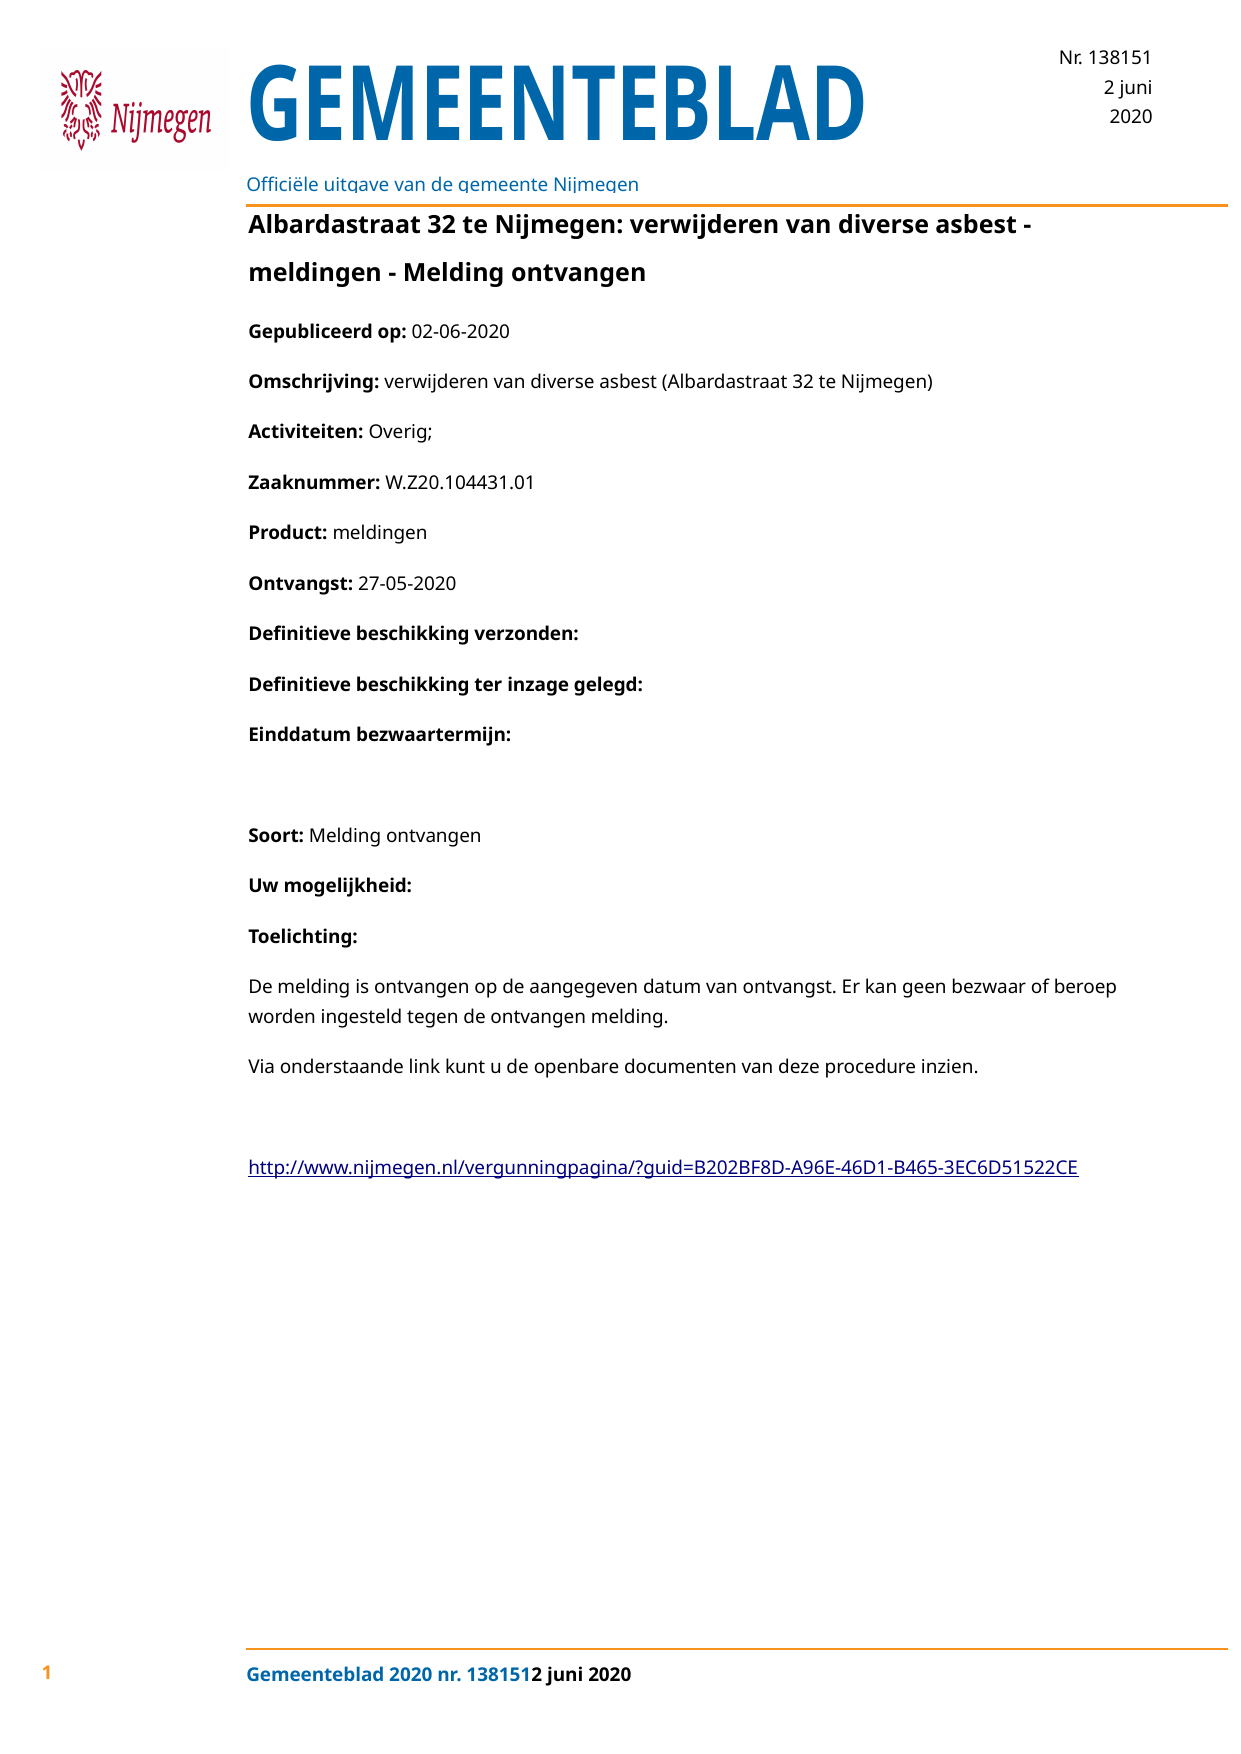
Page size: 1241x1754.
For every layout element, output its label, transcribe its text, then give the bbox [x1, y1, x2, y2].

text Toelichting: [248, 923, 1152, 949]
text De melding is ontvangen op de aangegeven datum van ontvangst. Er kan geen bezwaar of beroep worden ingesteld tegen de ontvangen melding. [248, 973, 1152, 1029]
text Definitieve beschikking verzonden: [248, 620, 1152, 646]
text Albardastraat 32 te Nijmegen: verwijderen van diverse asbest - meldingen - Melding ontvangen [248, 207, 1152, 288]
text Product: meldingen [248, 519, 1152, 545]
text Uw mogelijkheid: [248, 872, 1152, 898]
text Definitieve beschikking ter inzage gelegd: [248, 671, 1152, 697]
text Soort: Melding ontvangen [248, 822, 1152, 848]
text Omschrijving: verwijderen van diverse asbest (Albardastraat 32 te Nijmegen) [248, 368, 1152, 394]
text Einddatum bezwaartermijn: [248, 721, 1152, 747]
picture [41, 47, 231, 172]
text http://www.nijmegen.nl/vergunningpagina/?guid=B202BF8D-A96E-46D1-B465-3EC6D51522CE [248, 1154, 1152, 1180]
text Via onderstaande link kunt u de openbare documenten van deze procedure inzien. [248, 1053, 1152, 1079]
text Ontvangst: 27-05-2020 [248, 570, 1152, 596]
text Activiteiten: Overig; [248, 419, 1152, 444]
text Zaaknummer: W.Z20.104431.01 [248, 469, 1152, 495]
text Gepubliceerd op: 02-06-2020 [248, 318, 1152, 344]
